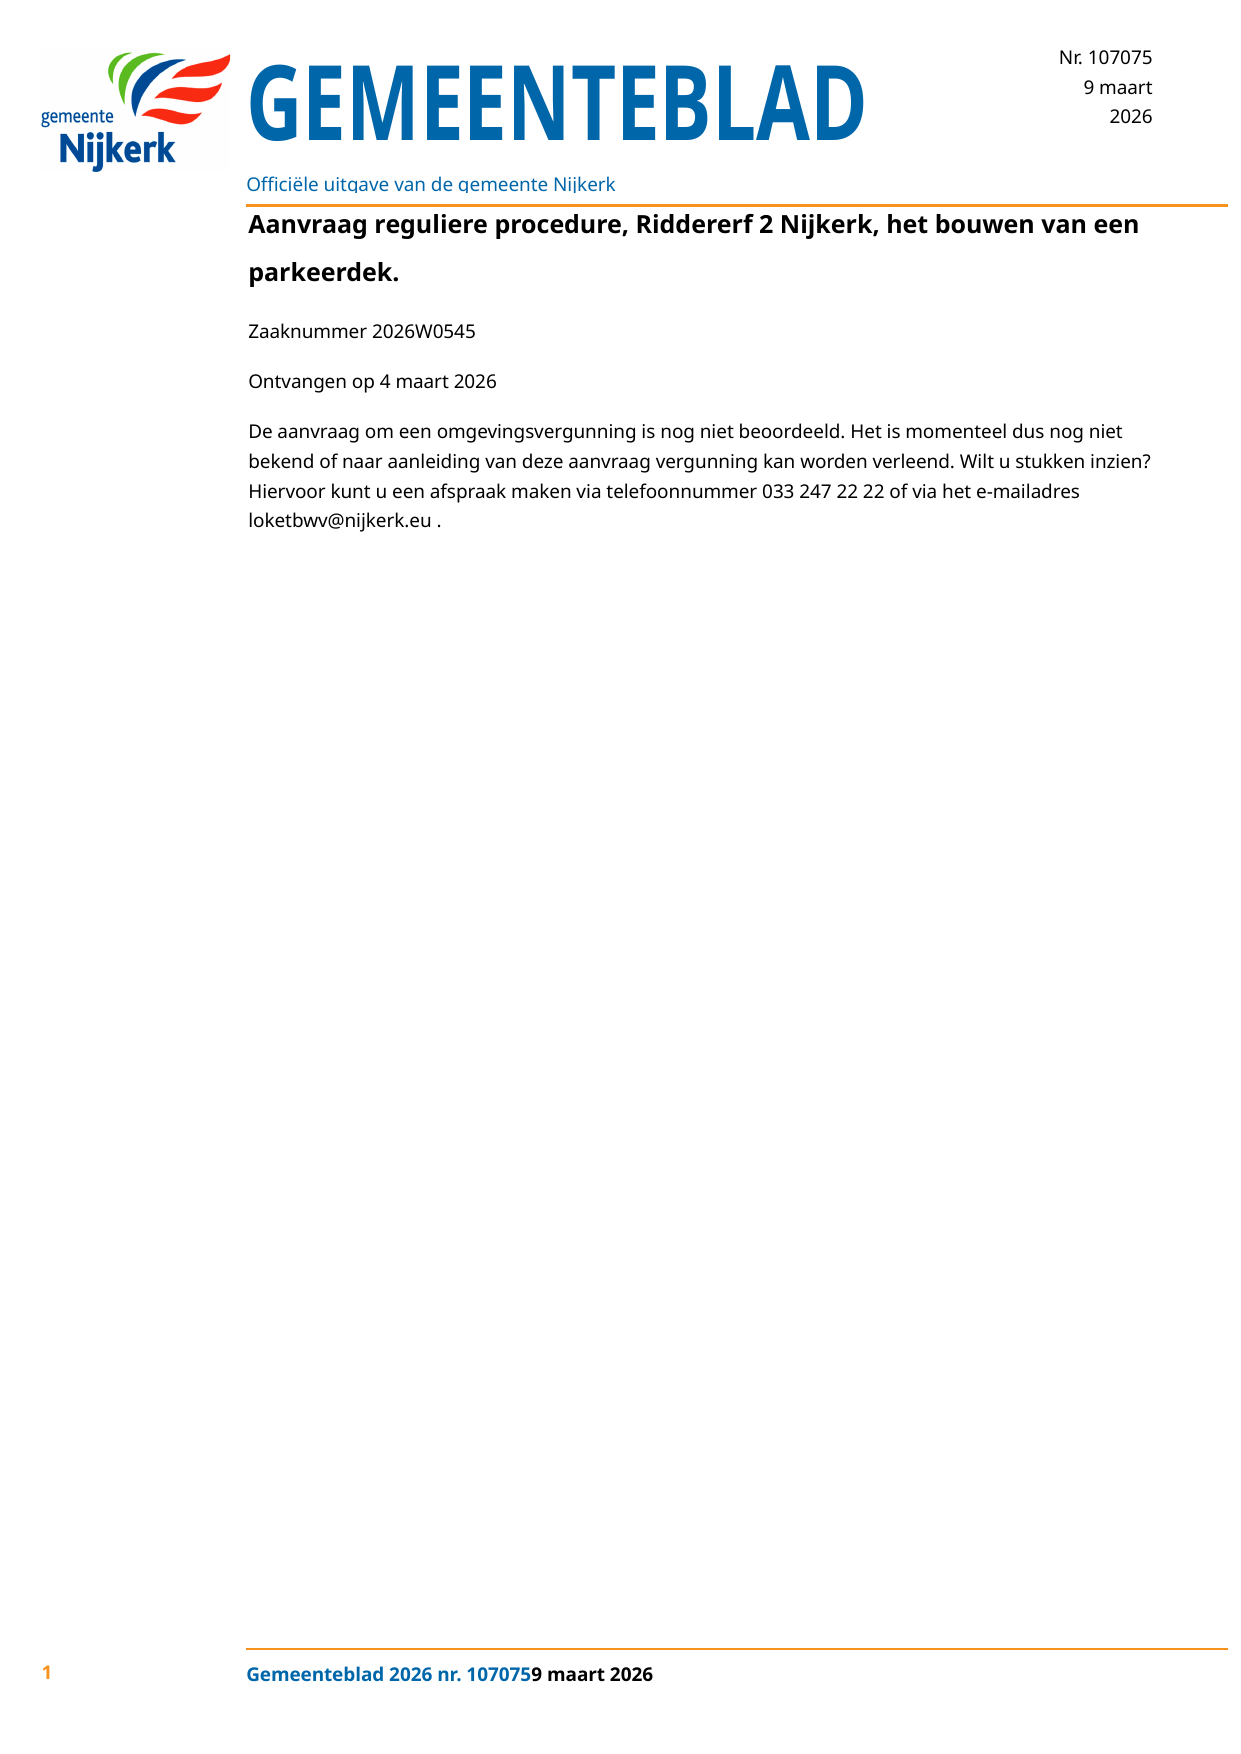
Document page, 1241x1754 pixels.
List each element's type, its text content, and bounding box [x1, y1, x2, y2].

picture [41, 47, 231, 172]
text Aanvraag reguliere procedure, Riddererf 2 Nijkerk, het bouwen van een parkeerdek. [248, 207, 1152, 288]
text Ontvangen op 4 maart 2026 [248, 368, 1152, 394]
text Zaaknummer 2026W0545 [248, 318, 1152, 344]
text De aanvraag om een omgevingsvergunning is nog niet beoordeeld. Het is momenteel dus nog niet bekend of naar aanleiding van deze aanvraag vergunning kan worden verleend. Wilt u stukken inzien? Hiervoor kunt u een afspraak maken via telefoonnummer 033 247 22 22 of via het e-mailadres loketbwv@nijkerk.eu . [248, 419, 1152, 533]
